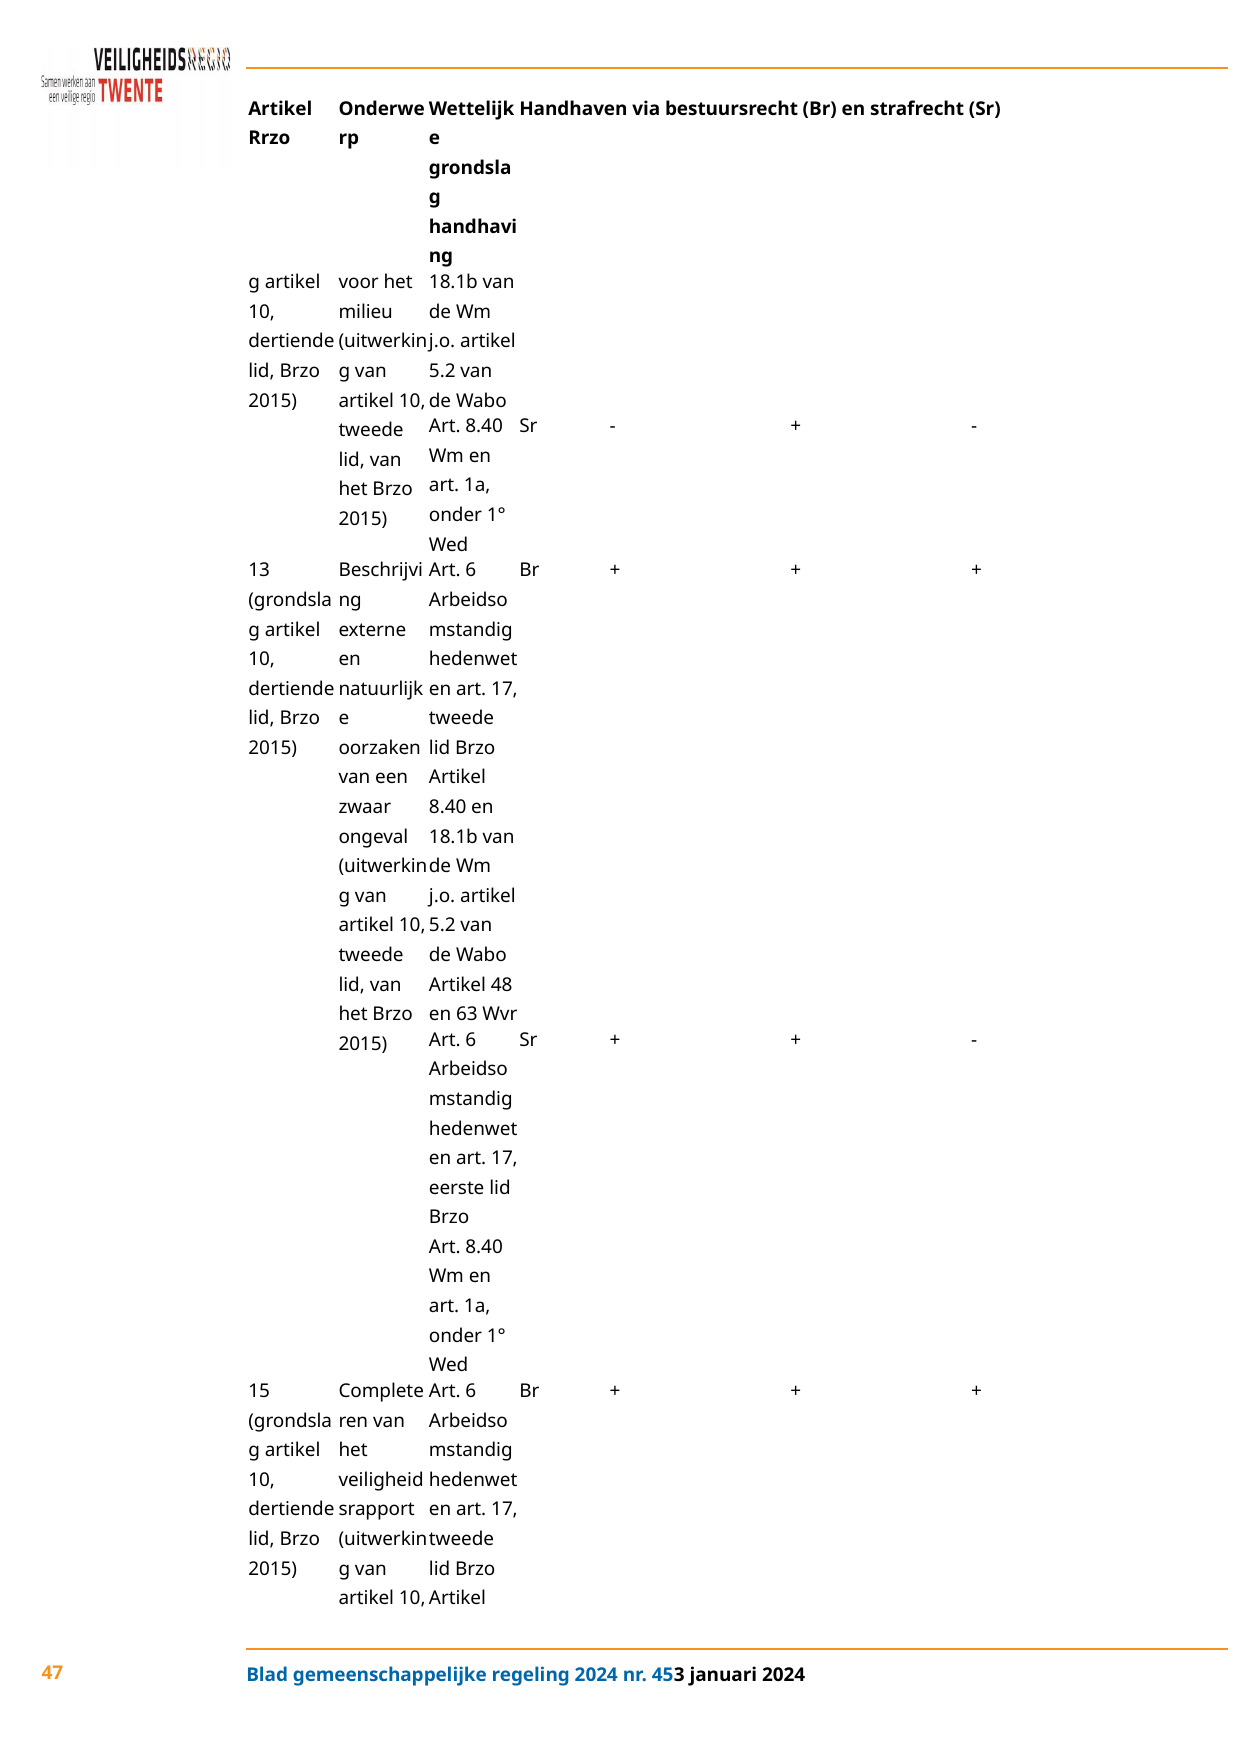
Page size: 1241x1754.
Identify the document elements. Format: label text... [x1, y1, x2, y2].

table_cell 13 (grondslag artikel 10, dertiende lid, Brzo 2015) [248, 557, 338, 1377]
table_cell 15 (grondslag artikel 10, dertiende lid, Brzo 2015) [248, 1377, 338, 1610]
table_header Artikel Rrzo [248, 95, 338, 268]
table_cell 18.1b van de Wm j.o. artikel 5.2 van de Wabo [429, 269, 519, 412]
table_cell Art. 6 Arbeidsomstandighedenwet en art. 17, eerste lid Brzo Art. 8.40 Wm en art. 1a, onder 1° Wed [429, 1026, 519, 1377]
table_cell Sr [519, 413, 609, 557]
table_cell + [971, 1377, 1152, 1610]
table_cell Art. 6 Arbeidsomstandighedenwet en art. 17, tweede lid Brzo Artikel [429, 1377, 519, 1610]
table_cell + [971, 557, 1152, 1026]
table_header Onderwerp [338, 95, 429, 268]
picture [41, 47, 231, 172]
table_cell Br [519, 1377, 609, 1610]
table_cell [519, 269, 609, 412]
table_cell - [971, 269, 1152, 412]
table_cell Br [519, 557, 609, 1026]
table_cell - [971, 413, 1152, 557]
table_cell Art. 8.40 Wm en art. 1a, onder 1° Wed [429, 413, 519, 557]
table_cell voor het milieu (uitwerking van artikel 10, tweede lid, van het Brzo 2015) [338, 269, 429, 557]
table_cell + [609, 1377, 790, 1610]
table_cell + [609, 1026, 790, 1377]
table_cell g artikel 10, dertiende lid, Brzo 2015) [248, 269, 338, 557]
table_cell Sr [519, 1026, 609, 1377]
table_cell + [609, 557, 790, 1026]
table_cell - [609, 413, 790, 557]
table_cell + [790, 557, 971, 1026]
table_cell Completeren van het veiligheidsrapport (uitwerking van artikel 10, [338, 1377, 429, 1610]
table_cell + [790, 413, 971, 557]
table_cell [790, 269, 971, 412]
table_cell Beschrijving externe en natuurlijke oorzaken van een zwaar ongeval (uitwerking van artikel 10, tweede lid, van het Brzo 2015) [338, 557, 429, 1377]
table_cell + [790, 1377, 971, 1610]
table_cell - [971, 1026, 1152, 1377]
table_header Handhaven via bestuursrecht (Br) en strafrecht (Sr) [519, 95, 1152, 268]
table_cell + [790, 1026, 971, 1377]
table_header Wettelijke grondslag handhaving [429, 95, 519, 268]
table_cell - [609, 269, 790, 412]
table_cell Art. 6 Arbeidsomstandighedenwet en art. 17, tweede lid Brzo Artikel 8.40 en 18.1b van de Wm j.o. artikel 5.2 van de Wabo Artikel 48 en 63 Wvr [429, 557, 519, 1026]
